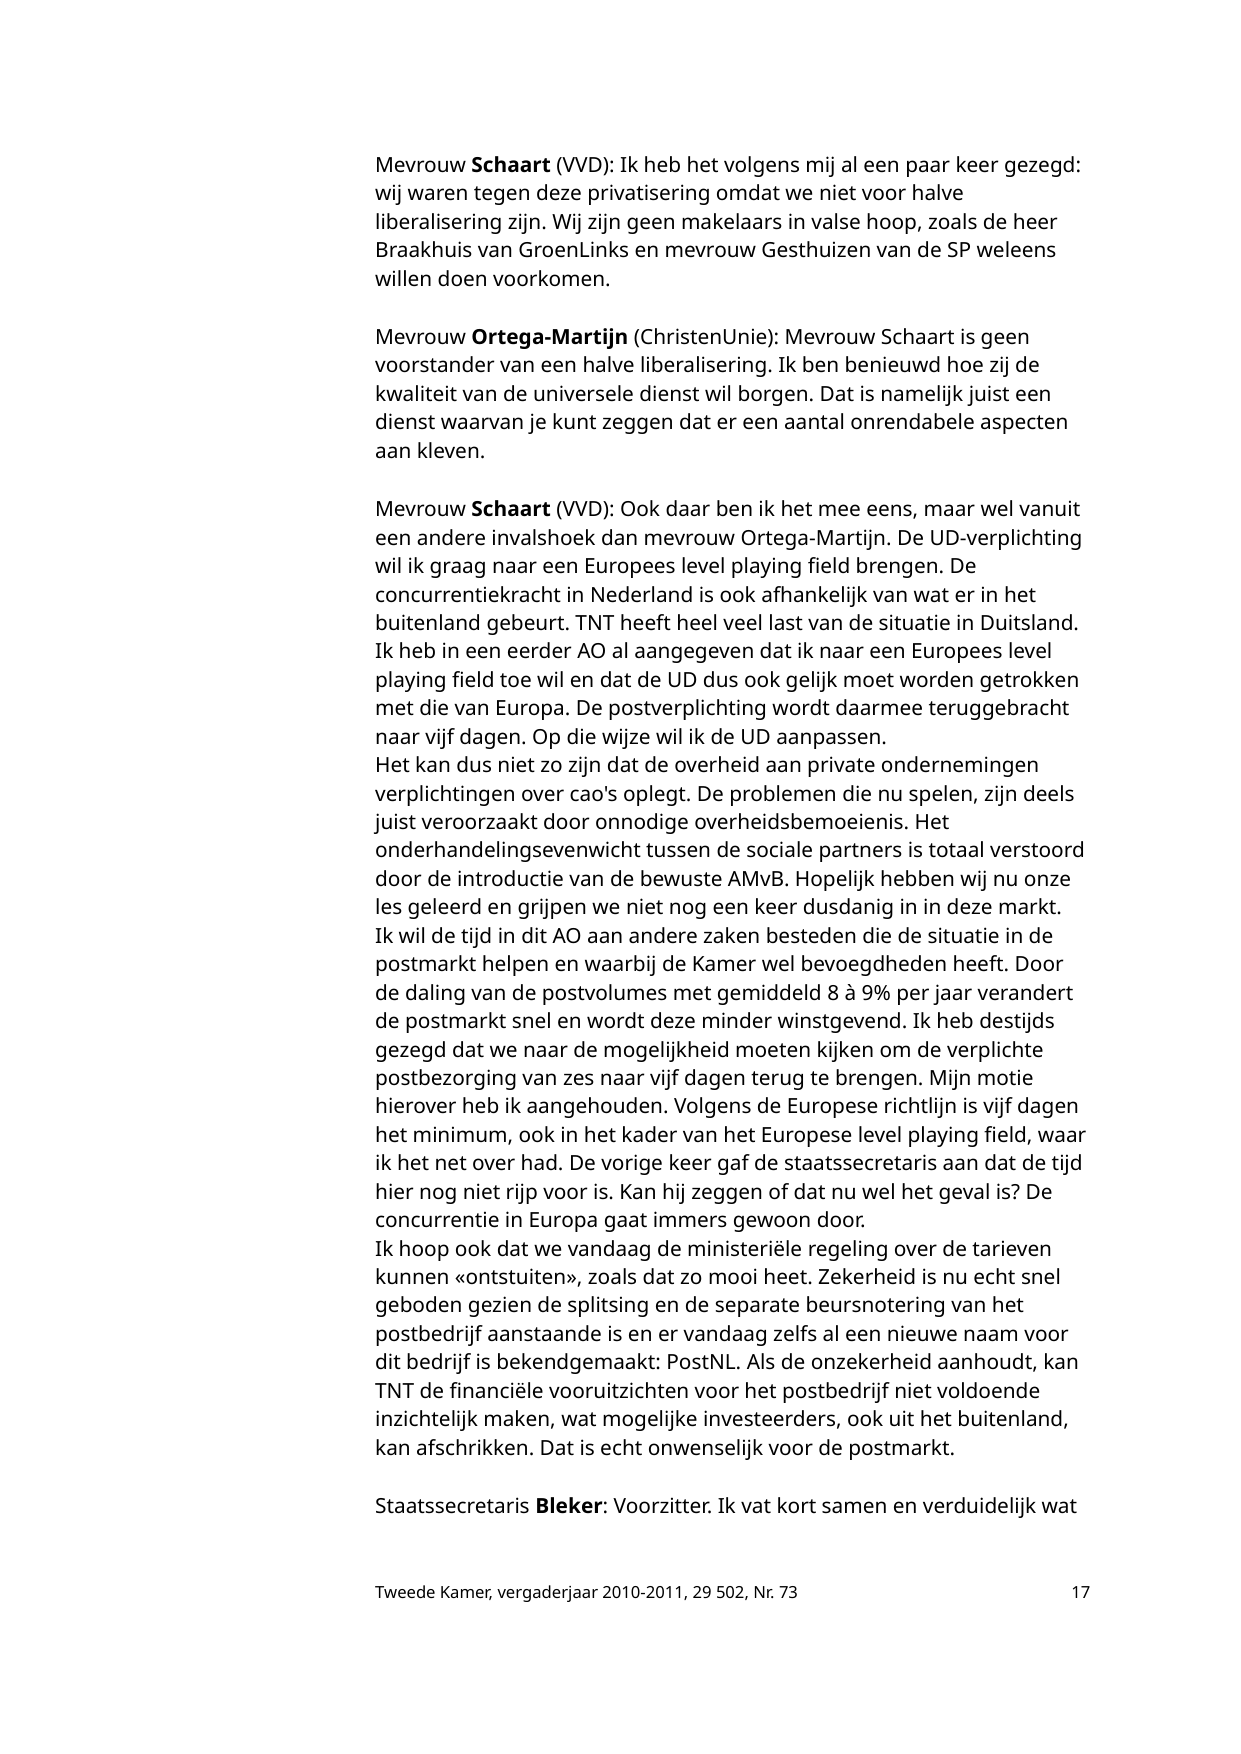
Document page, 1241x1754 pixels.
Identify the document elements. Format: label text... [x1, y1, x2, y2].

text Het kan dus niet zo zijn dat de overheid aan private ondernemingen verplichtingen over cao's oplegt. De problemen die nu spelen, zijn deels juist veroorzaakt door onnodige overheidsbemoeienis. Het onderhandelingsevenwicht tussen de sociale partners is totaal verstoord door de introductie van de bewuste AMvB. Hopelijk hebben wij nu onze les geleerd en grijpen we niet nog een keer dusdanig in in deze markt. [375, 750, 1090, 921]
text Mevrouw Schaart (VVD): Ook daar ben ik het mee eens, maar wel vanuit een andere invalshoek dan mevrouw Ortega-Martijn. De UD-verplichting wil ik graag naar een Europees level playing field brengen. De concurrentiekracht in Nederland is ook afhankelijk van wat er in het buitenland gebeurt. TNT heeft heel veel last van de situatie in Duitsland. Ik heb in een eerder AO al aangegeven dat ik naar een Europees level playing field toe wil en dat de UD dus ook gelijk moet worden getrokken met die van Europa. De postverplichting wordt daarmee teruggebracht naar vijf dagen. Op die wijze wil ik de UD aanpassen. [375, 494, 1090, 750]
text Ik wil de tijd in dit AO aan andere zaken besteden die de situatie in de postmarkt helpen en waarbij de Kamer wel bevoegdheden heeft. Door de daling van de postvolumes met gemiddeld 8 à 9% per jaar verandert de postmarkt snel en wordt deze minder winstgevend. Ik heb destijds gezegd dat we naar de mogelijkheid moeten kijken om de verplichte postbezorging van zes naar vijf dagen terug te brengen. Mijn motie hierover heb ik aangehouden. Volgens de Europese richtlijn is vijf dagen het minimum, ook in het kader van het Europese level playing field, waar ik het net over had. De vorige keer gaf de staatssecretaris aan dat de tijd hier nog niet rijp voor is. Kan hij zeggen of dat nu wel het geval is? De concurrentie in Europa gaat immers gewoon door. [375, 921, 1090, 1234]
text Staatssecretaris Bleker: Voorzitter. Ik vat kort samen en verduidelijk wat [375, 1491, 1090, 1520]
text Ik hoop ook dat we vandaag de ministeriële regeling over de tarieven kunnen «ontstuiten», zoals dat zo mooi heet. Zekerheid is nu echt snel geboden gezien de splitsing en de separate beursnotering van het postbedrijf aanstaande is en er vandaag zelfs al een nieuwe naam voor dit bedrijf is bekendgemaakt: PostNL. Als de onzekerheid aanhoudt, kan TNT de financiële vooruitzichten voor het postbedrijf niet voldoende inzichtelijk maken, wat mogelijke investeerders, ook uit het buitenland, kan afschrikken. Dat is echt onwenselijk voor de postmarkt. [375, 1234, 1090, 1461]
text Mevrouw Schaart (VVD): Ik heb het volgens mij al een paar keer gezegd: wij waren tegen deze privatisering omdat we niet voor halve liberalisering zijn. Wij zijn geen makelaars in valse hoop, zoals de heer Braakhuis van GroenLinks en mevrouw Gesthuizen van de SP weleens willen doen voorkomen. [375, 150, 1090, 292]
text Mevrouw Ortega-Martijn (ChristenUnie): Mevrouw Schaart is geen voorstander van een halve liberalisering. Ik ben benieuwd hoe zij de kwaliteit van de universele dienst wil borgen. Dat is namelijk juist een dienst waarvan je kunt zeggen dat er een aantal onrendabele aspecten aan kleven. [375, 322, 1090, 464]
